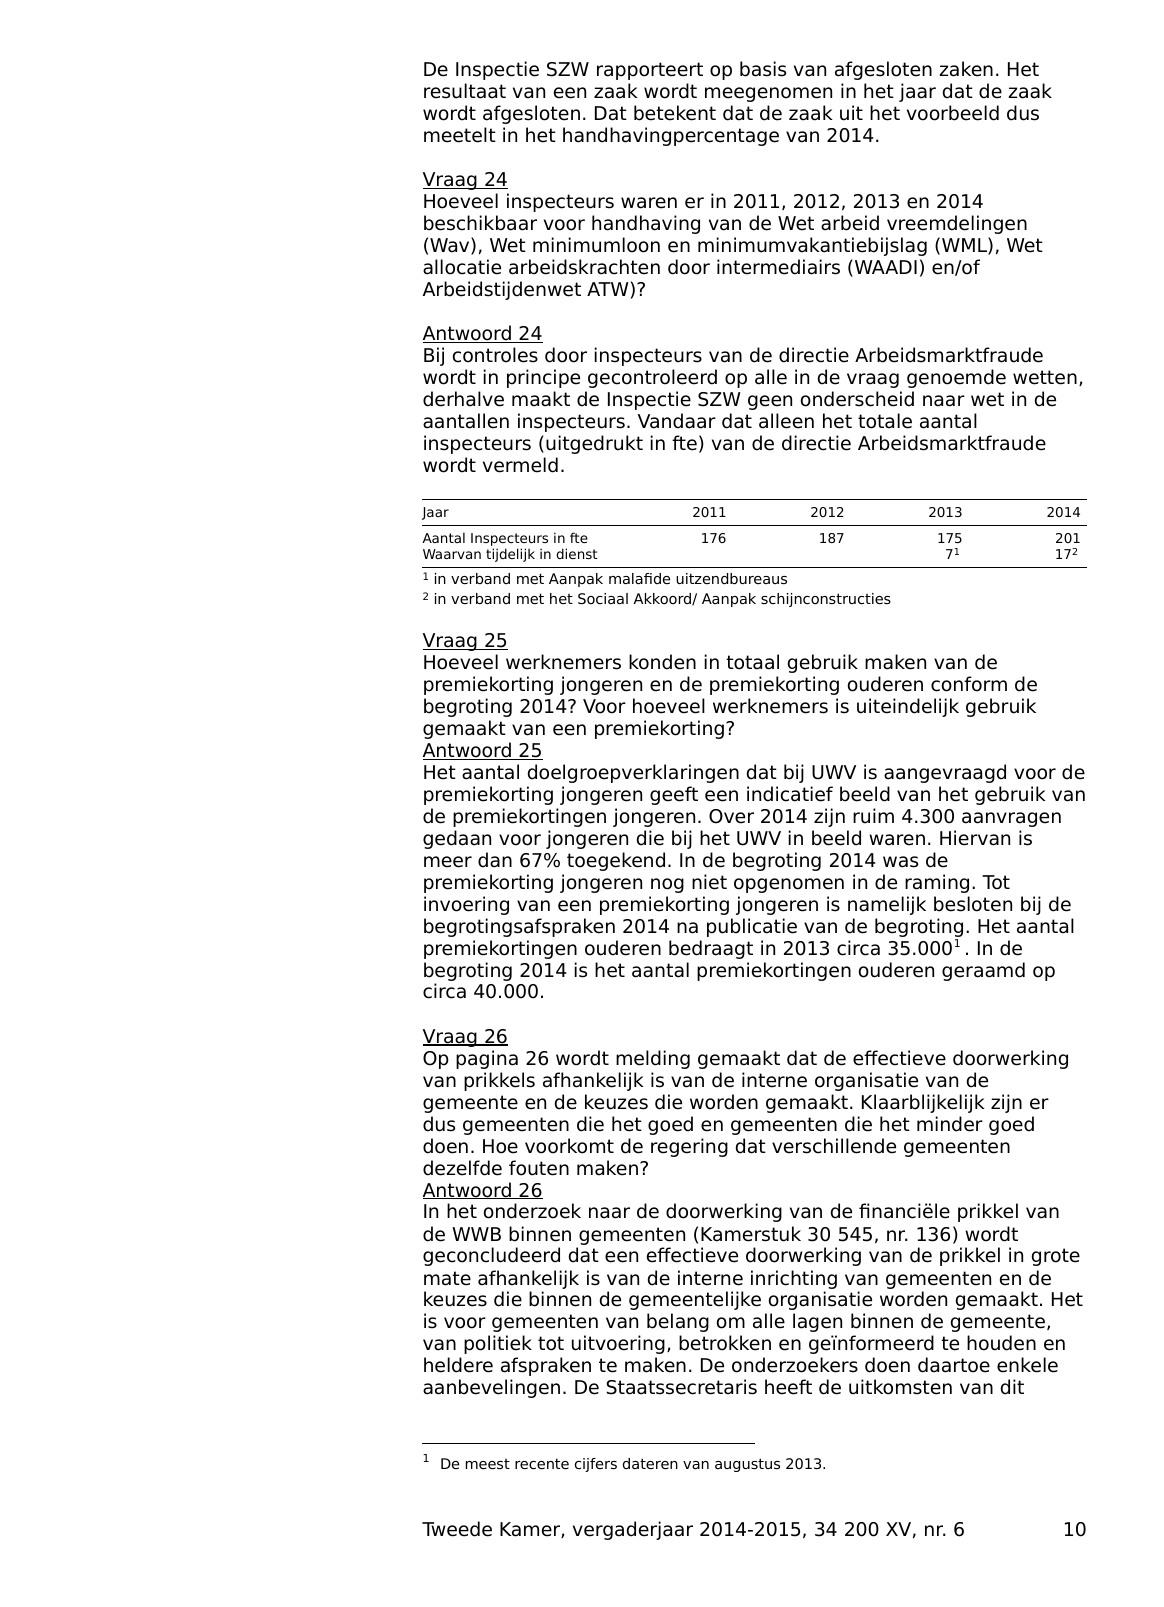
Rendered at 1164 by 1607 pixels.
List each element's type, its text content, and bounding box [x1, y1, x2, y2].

text In het onderzoek naar de doorwerking van de financiële prikkel van de WWB binnen gemeenten (Kamerstuk 30 545, nr. 136) wordt geconcludeerd dat een effectieve doorwerking van de prikkel in grote mate afhankelijk is van de interne inrichting van gemeenten en de keuzes die binnen de gemeentelijke organisatie worden gemaakt. Het is voor gemeenten van belang om alle lagen binnen de gemeente, van politiek tot uitvoering, betrokken en geïnformeerd te houden en heldere afspraken te maken. De onderzoekers doen daartoe enkele aanbevelingen. De Staatssecretaris heeft de uitkomsten van dit [422, 1201, 1087, 1399]
table_cell 175 [850, 526, 968, 547]
table_header 2011 [614, 500, 732, 525]
text Vraag 25 [422, 630, 1087, 652]
text Het aantal doelgroepverklaringen dat bij UWV is aangevraagd voor de premiekorting jongeren geeft een indicatief beeld van het gebruik van de premiekortingen jongeren. Over 2014 zijn ruim 4.300 aanvragen gedaan voor jongeren die bij het UWV in beeld waren. Hiervan is meer dan 67% toegekend. In de begroting 2014 was de premiekorting jongeren nog niet opgenomen in de raming. Tot invoering van een premiekorting jongeren is namelijk besloten bij de begrotingsafspraken 2014 na publicatie van de begroting. Het aantal premiekortingen ouderen bedraagt in 2013 circa 35.000. In de begroting 2014 is het aantal premiekortingen ouderen geraamd op circa 40.000. [422, 762, 1087, 1003]
table_cell 71 [850, 547, 968, 567]
table_header Jaar [422, 500, 614, 525]
text Vraag 24 [422, 169, 1087, 191]
table_header 2014 [969, 500, 1087, 525]
table_cell 187 [732, 526, 850, 547]
table_cell [732, 547, 850, 567]
text Op pagina 26 wordt melding gemaakt dat de effectieve doorwerking van prikkels afhankelijk is van de interne organisatie van de gemeente en de keuzes die worden gemaakt. Klaarblijkelijk zijn er dus gemeenten die het goed en gemeenten die het minder goed doen. Hoe voorkomt de regering dat verschillende gemeenten dezelfde fouten maken? [422, 1048, 1087, 1179]
table_cell 176 [614, 526, 732, 547]
text Bij controles door inspecteurs van de directie Arbeidsmarktfraude wordt in principe gecontroleerd op alle in de vraag genoemde wetten, derhalve maakt de Inspectie SZW geen onderscheid naar wet in de aantallen inspecteurs. Vandaar dat alleen het totale aantal inspecteurs (uitgedrukt in fte) van de directie Arbeidsmarktfraude wordt vermeld. [422, 345, 1087, 477]
table_cell Waarvan tijdelijk in dienst [422, 547, 614, 567]
table_cell 1 in verband met Aanpak malafide uitzendbureaus 2 in verband met het Sociaal Akkoord/ Aanpak schijnconstructies [422, 568, 1087, 608]
text Vraag 26 [422, 1026, 1087, 1048]
table_cell 201 [969, 526, 1087, 547]
text Antwoord 26 [422, 1179, 1087, 1201]
table_cell 172 [969, 547, 1087, 567]
table_header 2012 [732, 500, 850, 525]
table_header 2013 [850, 500, 968, 525]
text De Inspectie SZW rapporteert op basis van afgesloten zaken. Het resultaat van een zaak wordt meegenomen in het jaar dat de zaak wordt afgesloten. Dat betekent dat de zaak uit het voorbeeld dus meetelt in het handhavingpercentage van 2014. [422, 59, 1087, 147]
text Hoeveel werknemers konden in totaal gebruik maken van de premiekorting jongeren en de premiekorting ouderen conform de begroting 2014? Voor hoeveel werknemers is uiteindelijk gebruik gemaakt van een premiekorting? [422, 652, 1087, 740]
text Hoeveel inspecteurs waren er in 2011, 2012, 2013 en 2014 beschikbaar voor handhaving van de Wet arbeid vreemdelingen (Wav), Wet minimumloon en minimumvakantiebijslag (WML), Wet allocatie arbeidskrachten door intermediairs (WAADI) en/of Arbeidstijdenwet ATW)? [422, 191, 1087, 301]
table_cell Aantal Inspecteurs in fte [422, 526, 614, 547]
text Antwoord 24 [422, 323, 1087, 345]
text De meest recente cijfers dateren van augustus 2013. [422, 1452, 1087, 1474]
text Antwoord 25 [422, 740, 1087, 762]
table_cell [614, 547, 732, 567]
